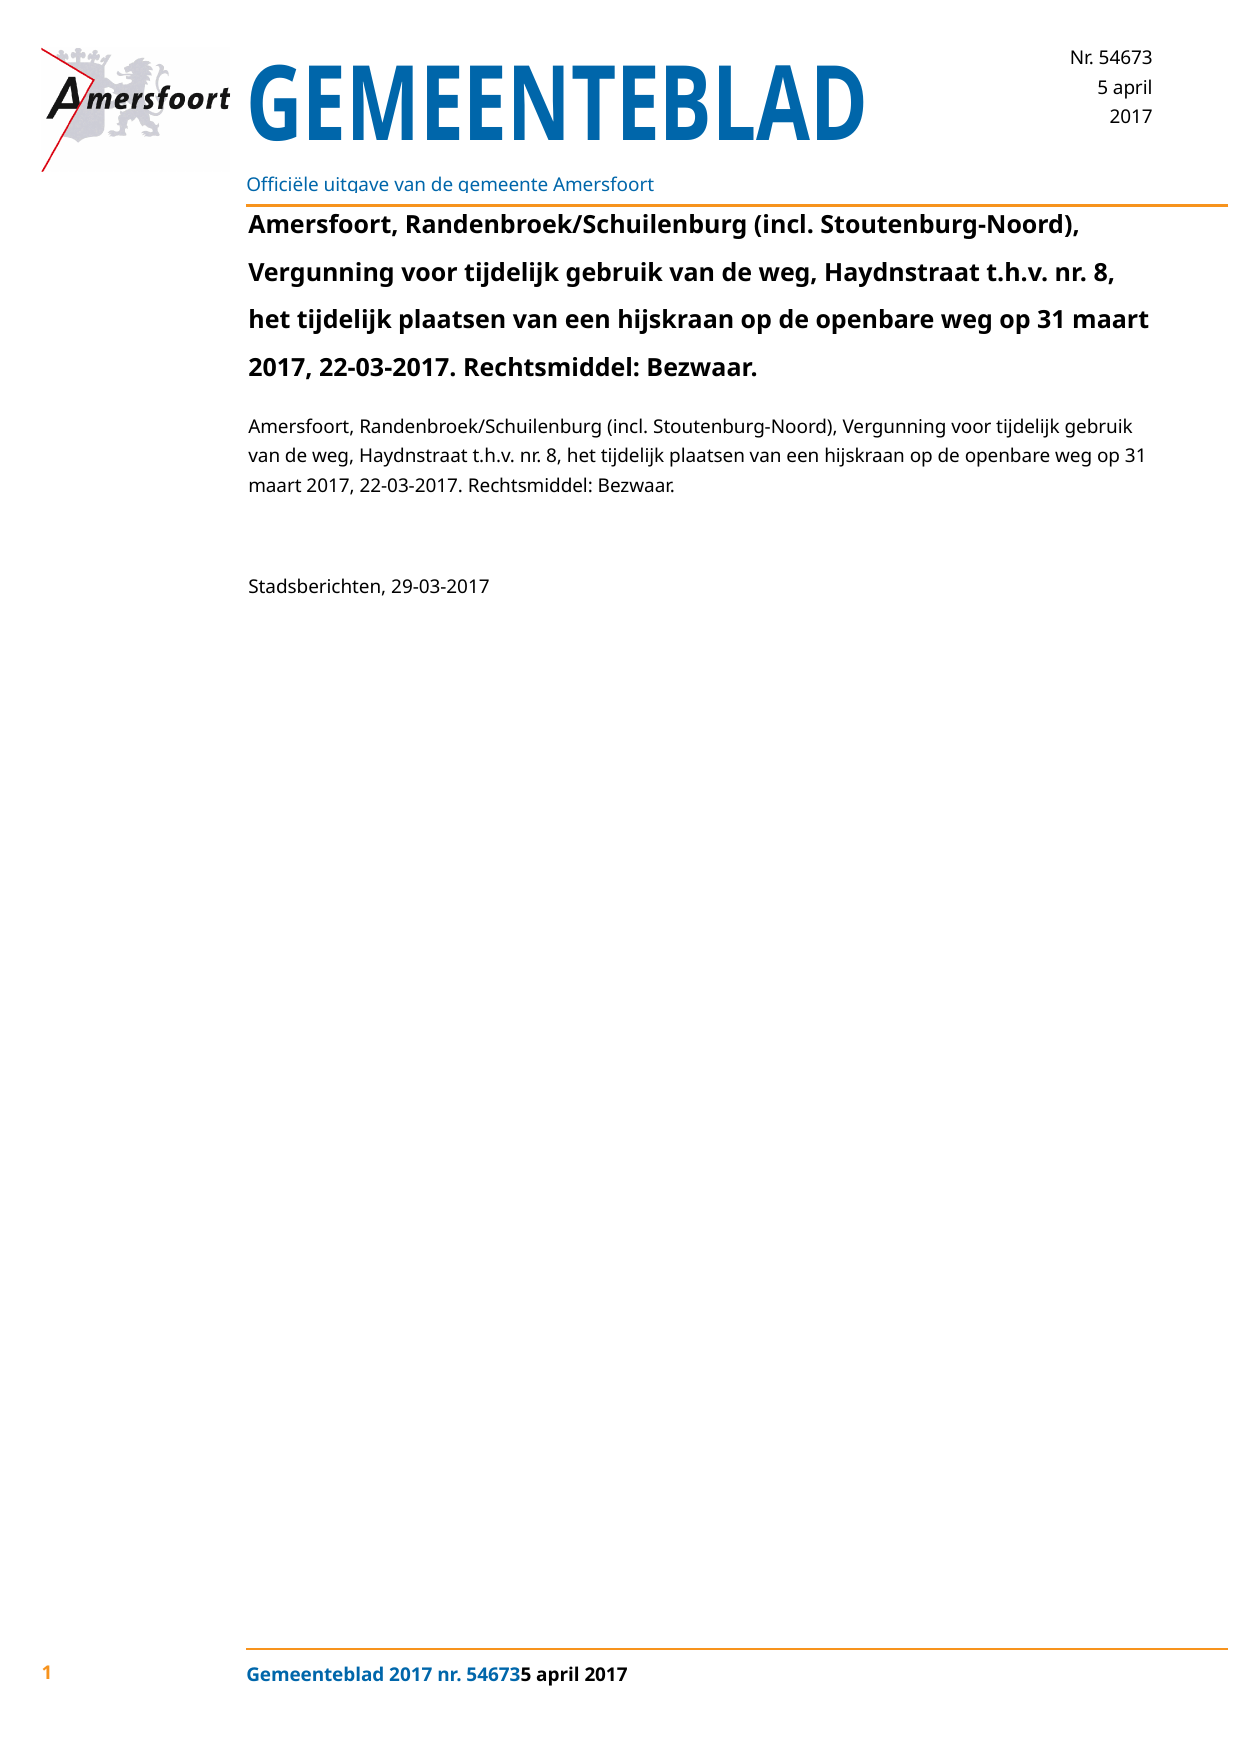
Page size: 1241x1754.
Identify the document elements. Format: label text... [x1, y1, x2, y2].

text Amersfoort, Randenbroek/Schuilenburg (incl. Stoutenburg-Noord), Vergunning voor tijdelijk gebruik van de weg, Haydnstraat t.h.v. nr. 8, het tijdelijk plaatsen van een hijskraan op de openbare weg op 31 maart 2017, 22-03-2017. Rechtsmiddel: Bezwaar. [248, 413, 1152, 498]
picture [41, 47, 231, 172]
text Amersfoort, Randenbroek/Schuilenburg (incl. Stoutenburg-Noord), Vergunning voor tijdelijk gebruik van de weg, Haydnstraat t.h.v. nr. 8, het tijdelijk plaatsen van een hijskraan op de openbare weg op 31 maart 2017, 22-03-2017. Rechtsmiddel: Bezwaar. [248, 207, 1152, 384]
text Stadsberichten, 29-03-2017 [248, 573, 1152, 599]
